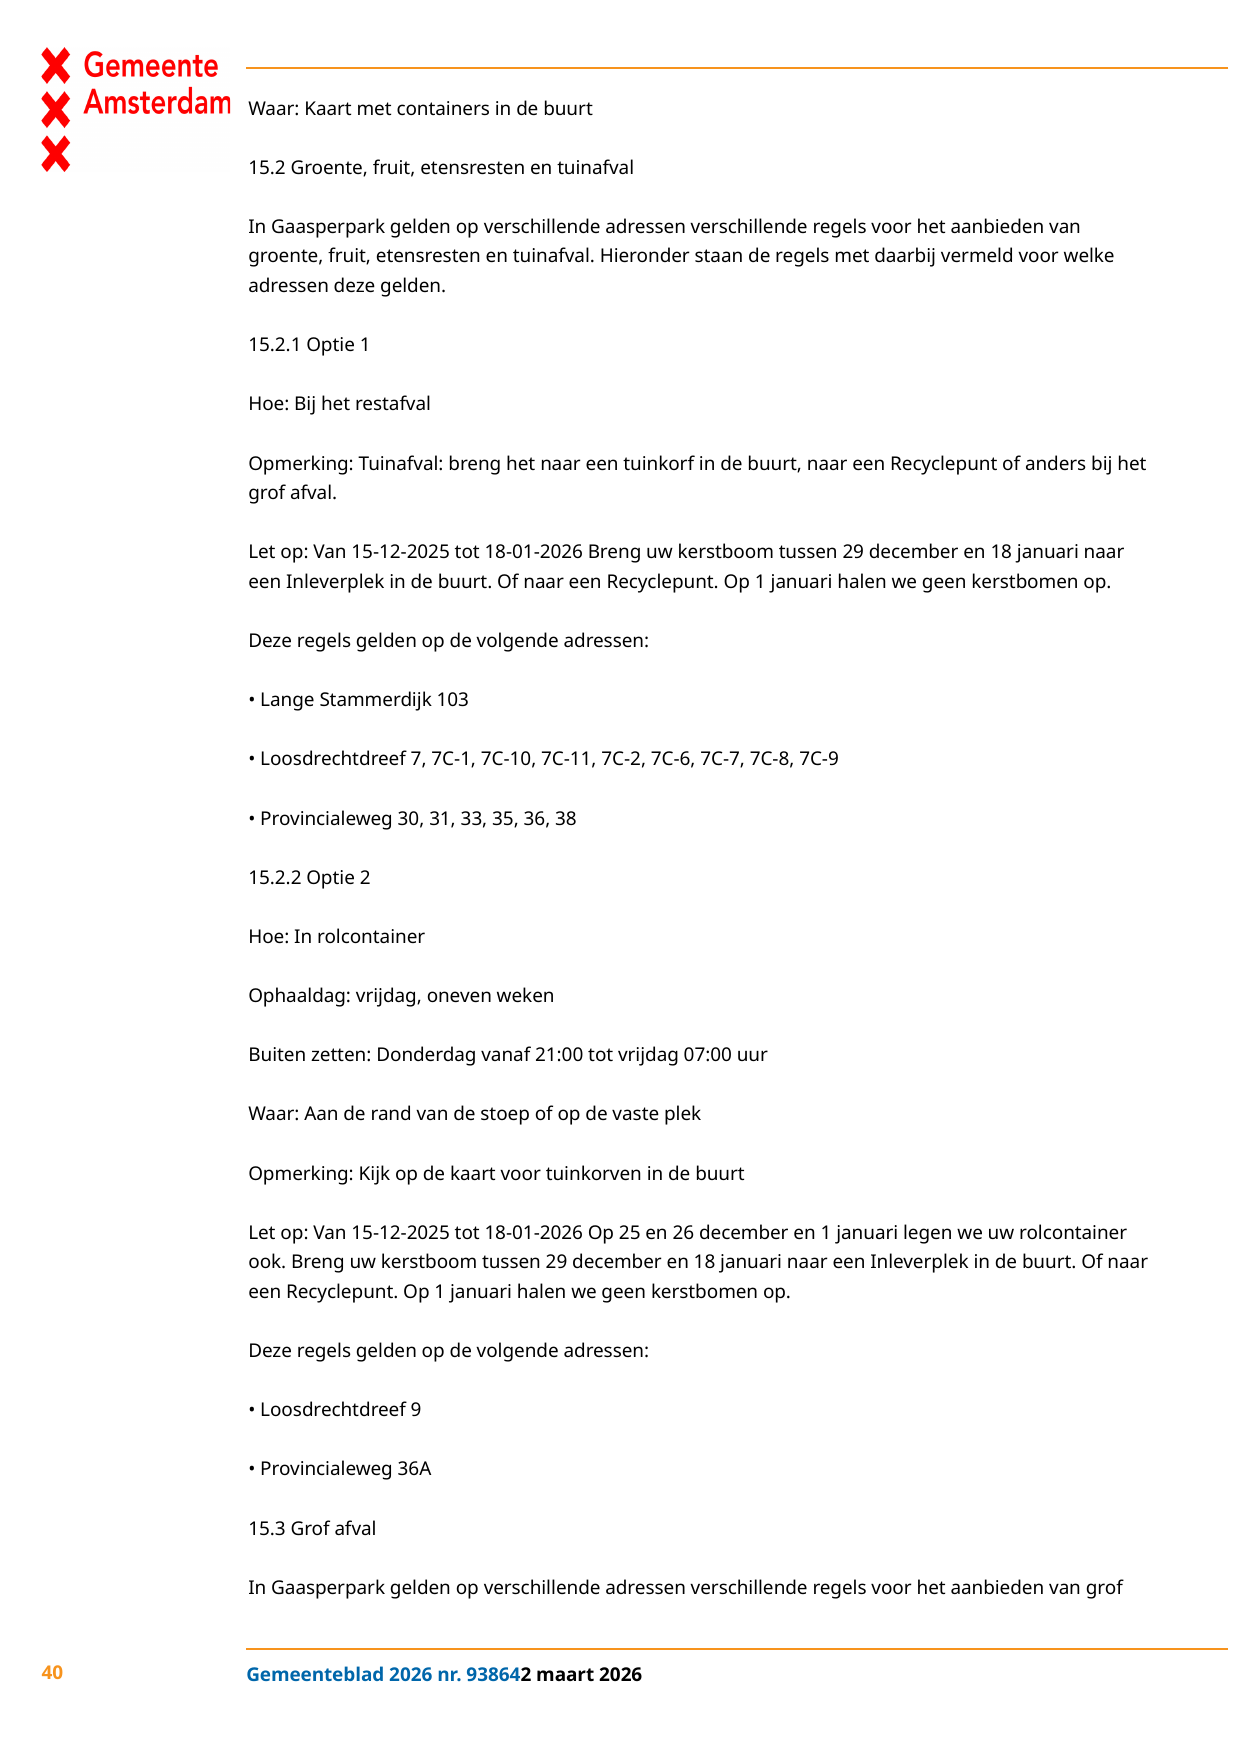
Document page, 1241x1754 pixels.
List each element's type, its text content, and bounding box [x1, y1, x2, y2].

text Buiten zetten: Donderdag vanaf 21:00 tot vrijdag 07:00 uur [248, 1041, 1152, 1067]
text 15.2.1 Optie 1 [248, 331, 1152, 357]
text Deze regels gelden op de volgende adressen: [248, 1337, 1152, 1363]
text Opmerking: Tuinafval: breng het naar een tuinkorf in de buurt, naar een Recyclepunt of anders bij het grof afval. [248, 450, 1152, 505]
text • Lange Stammerdijk 103 [248, 686, 1152, 712]
text Opmerking: Kijk op de kaart voor tuinkorven in de buurt [248, 1160, 1152, 1186]
text In Gaasperpark gelden op verschillende adressen verschillende regels voor het aanbieden van groente, fruit, etensresten en tuinafval. Hieronder staan de regels met daarbij vermeld voor welke adressen deze gelden. [248, 213, 1152, 298]
text • Loosdrechtdreef 9 [248, 1396, 1152, 1422]
text Ophaaldag: vrijdag, oneven weken [248, 982, 1152, 1008]
text 15.2 Groente, fruit, etensresten en tuinafval [248, 154, 1152, 180]
text Let op: Van 15-12-2025 tot 18-01-2026 Op 25 en 26 december en 1 januari legen we uw rolcontainer ook. Breng uw kerstboom tussen 29 december en 18 januari naar een Inleverplek in de buurt. Of naar een Recyclepunt. Op 1 januari halen we geen kerstbomen op. [248, 1219, 1152, 1304]
text 15.3 Grof afval [248, 1515, 1152, 1541]
text Hoe: Bij het restafval [248, 391, 1152, 416]
text Waar: Aan de rand van de stoep of op de vaste plek [248, 1101, 1152, 1126]
text In Gaasperpark gelden op verschillende adressen verschillende regels voor het aanbieden van grof [248, 1574, 1152, 1600]
text Deze regels gelden op de volgende adressen: [248, 627, 1152, 653]
text Let op: Van 15-12-2025 tot 18-01-2026 Breng uw kerstboom tussen 29 december en 18 januari naar een Inleverplek in de buurt. Of naar een Recyclepunt. Op 1 januari halen we geen kerstbomen op. [248, 538, 1152, 594]
text Waar: Kaart met containers in de buurt [248, 95, 1152, 121]
text Hoe: In rolcontainer [248, 923, 1152, 949]
text • Provincialeweg 30, 31, 33, 35, 36, 38 [248, 805, 1152, 831]
text • Loosdrechtdreef 7, 7C-1, 7C-10, 7C-11, 7C-2, 7C-6, 7C-7, 7C-8, 7C-9 [248, 746, 1152, 771]
picture [41, 47, 231, 172]
text 15.2.2 Optie 2 [248, 864, 1152, 890]
text • Provincialeweg 36A [248, 1456, 1152, 1481]
